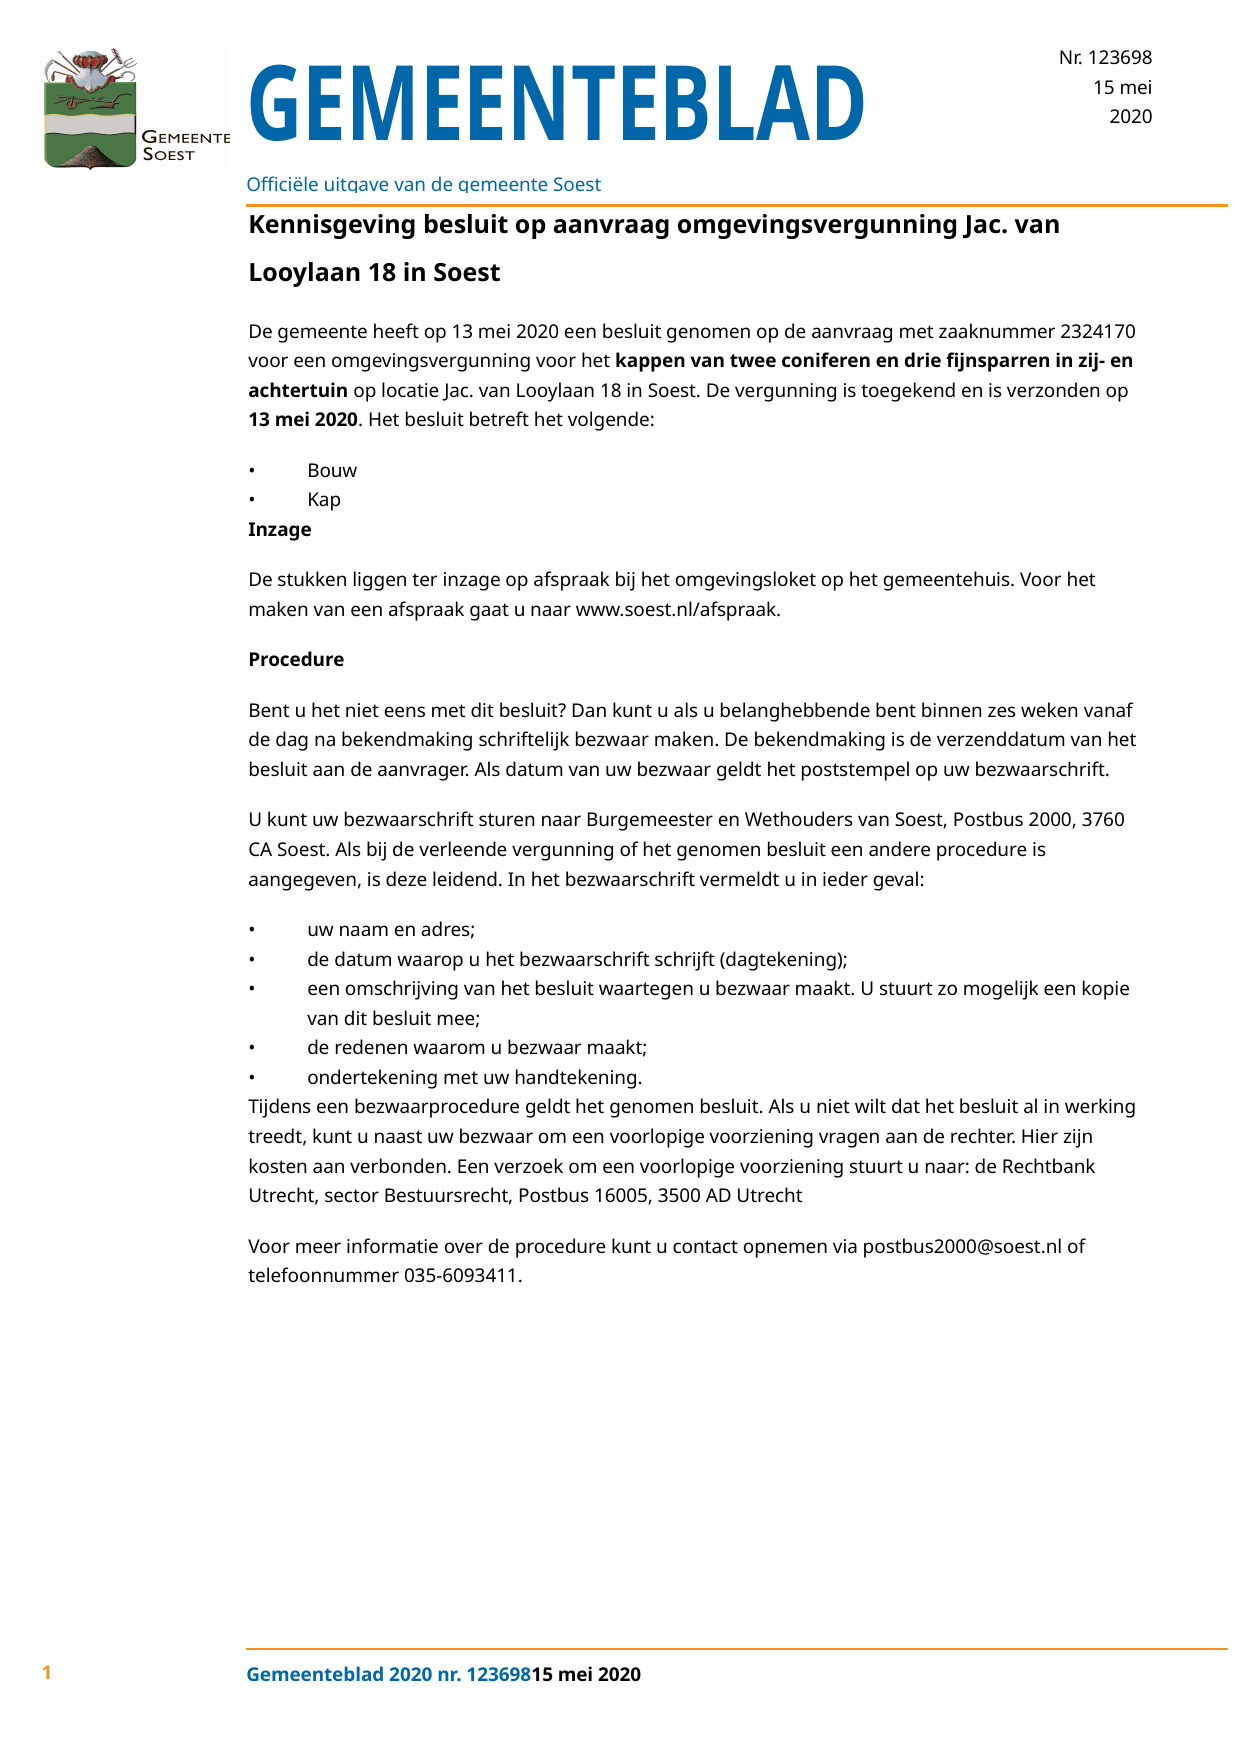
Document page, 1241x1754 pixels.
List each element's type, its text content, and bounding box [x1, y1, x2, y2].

text De gemeente heeft op 13 mei 2020 een besluit genomen op de aanvraag met zaaknummer 2324170 voor een omgevingsvergunning voor het kappen van twee coniferen en drie fijnsparren in zij- en achtertuin op locatie Jac. van Looylaan 18 in Soest. De vergunning is toegekend en is verzonden op 13 mei 2020. Het besluit betreft het volgende: [248, 318, 1152, 432]
list Kap [248, 487, 1152, 512]
text De stukken liggen ter inzage op afspraak bij het omgevingsloket op het gemeentehuis. Voor het maken van een afspraak gaat u naar www.soest.nl/afspraak. [248, 567, 1152, 622]
list de datum waarop u het bezwaarschrift schrijft (dagtekening); [248, 946, 1152, 972]
text Procedure [248, 647, 1152, 672]
text Kennisgeving besluit op aanvraag omgevingsvergunning Jac. van Looylaan 18 in Soest [248, 207, 1152, 288]
list de redenen waarom u bezwaar maakt; [248, 1034, 1152, 1060]
text Voor meer informatie over de procedure kunt u contact opnemen via postbus2000@soest.nl of telefoonnummer 035-6093411. [248, 1233, 1152, 1288]
text Tijdens een bezwaarprocedure geldt het genomen besluit. Als u niet wilt dat het besluit al in werking treedt, kunt u naast uw bezwaar om een voorlopige voorziening vragen aan de rechter. Hier zijn kosten aan verbonden. Een verzoek om een voorlopige voorziening stuurt u naar: de Rechtbank Utrecht, sector Bestuursrecht, Postbus 16005, 3500 AD Utrecht [248, 1094, 1152, 1208]
list een omschrijving van het besluit waartegen u bezwaar maakt. U stuurt zo mogelijk een kopie van dit besluit mee; [248, 975, 1152, 1031]
text Inzage [248, 516, 1152, 542]
list Bouw [248, 457, 1152, 483]
list uw naam en adres; [248, 916, 1152, 942]
list ondertekening met uw handtekening. [248, 1064, 1152, 1090]
text Bent u het niet eens met dit besluit? Dan kunt u als u belanghebbende bent binnen zes weken vanaf de dag na bekendmaking schriftelijk bezwaar maken. De bekendmaking is de verzenddatum van het besluit aan de aanvrager. Als datum van uw bezwaar geldt het poststempel op uw bezwaarschrift. [248, 697, 1152, 782]
picture [41, 47, 231, 172]
text U kunt uw bezwaarschrift sturen naar Burgemeester en Wethouders van Soest, Postbus 2000, 3760 CA Soest. Als bij de verleende vergunning of het genomen besluit een andere procedure is aangegeven, is deze leidend. In het bezwaarschrift vermeldt u in ieder geval: [248, 807, 1152, 892]
